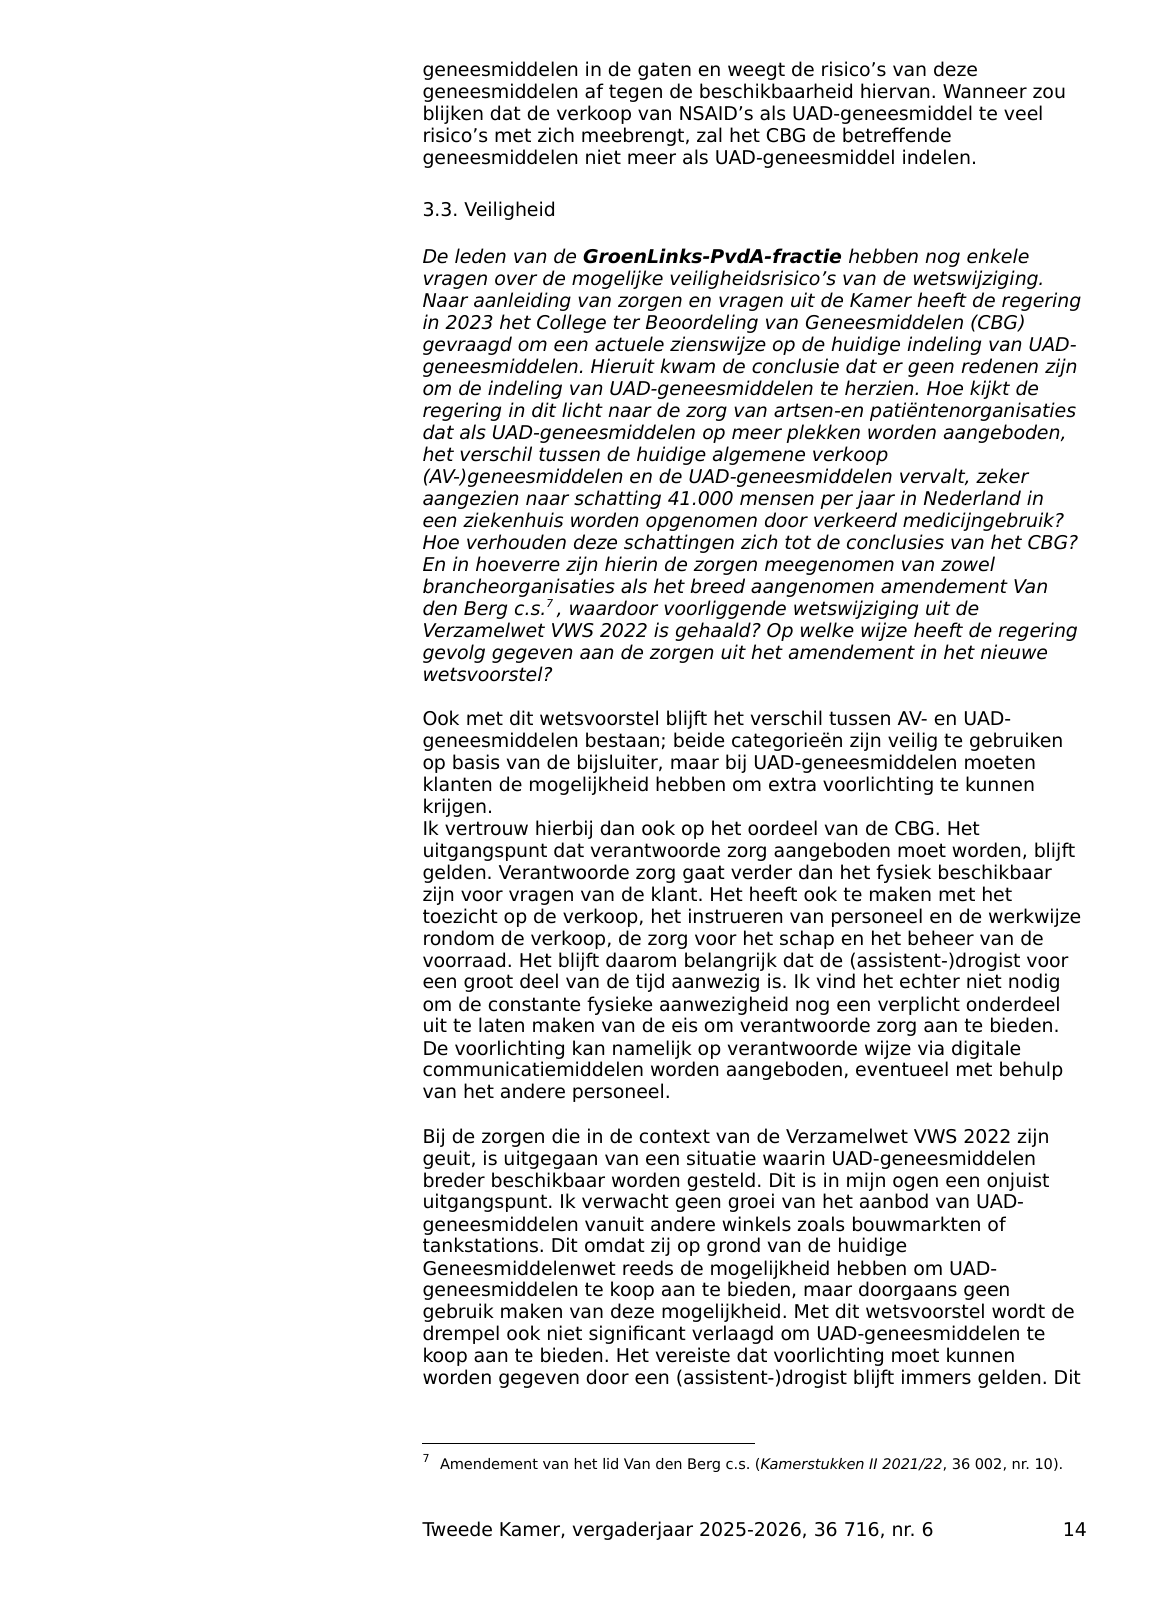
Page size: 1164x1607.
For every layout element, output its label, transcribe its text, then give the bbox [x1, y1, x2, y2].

text De leden van de GroenLinks-PvdA-fractie hebben nog enkele vragen over de mogelijke veiligheidsrisico’s van de wetswijziging. Naar aanleiding van zorgen en vragen uit de Kamer heeft de regering in 2023 het College ter Beoordeling van Geneesmiddelen (CBG) gevraagd om een actuele zienswijze op de huidige indeling van UAD-geneesmiddelen. Hieruit kwam de conclusie dat er geen redenen zijn om de indeling van UAD-geneesmiddelen te herzien. Hoe kijkt de regering in dit licht naar de zorg van artsen-en patiëntenorganisaties dat als UAD-geneesmiddelen op meer plekken worden aangeboden, het verschil tussen de huidige algemene verkoop (AV-)geneesmiddelen en de UAD-geneesmiddelen vervalt, zeker aangezien naar schatting 41.000 mensen per jaar in Nederland in een ziekenhuis worden opgenomen door verkeerd medicijngebruik? Hoe verhouden deze schattingen zich tot de conclusies van het CBG? En in hoeverre zijn hierin de zorgen meegenomen van zowel brancheorganisaties als het breed aangenomen amendement Van den Berg c.s., waardoor voorliggende wetswijziging uit de Verzamelwet VWS 2022 is gehaald? Op welke wijze heeft de regering gevolg gegeven aan de zorgen uit het amendement in het nieuwe wetsvoorstel? [422, 246, 1087, 686]
text geneesmiddelen in de gaten en weegt de risico’s van deze geneesmiddelen af tegen de beschikbaarheid hiervan. Wanneer zou blijken dat de verkoop van NSAID’s als UAD-geneesmiddel te veel risico’s met zich meebrengt, zal het CBG de betreffende geneesmiddelen niet meer als UAD-geneesmiddel indelen. [422, 59, 1087, 169]
subtitle 3.3. Veiligheid [422, 199, 1087, 221]
text Bij de zorgen die in de context van de Verzamelwet VWS 2022 zijn geuit, is uitgegaan van een situatie waarin UAD-geneesmiddelen breder beschikbaar worden gesteld. Dit is in mijn ogen een onjuist uitgangspunt. Ik verwacht geen groei van het aanbod van UAD-geneesmiddelen vanuit andere winkels zoals bouwmarkten of tankstations. Dit omdat zij op grond van de huidige Geneesmiddelenwet reeds de mogelijkheid hebben om UAD-geneesmiddelen te koop aan te bieden, maar doorgaans geen gebruik maken van deze mogelijkheid. Met dit wetsvoorstel wordt de drempel ook niet significant verlaagd om UAD-geneesmiddelen te koop aan te bieden. Het vereiste dat voorlichting moet kunnen worden gegeven door een (assistent-)drogist blijft immers gelden. Dit [422, 1126, 1087, 1389]
text Amendement van het lid Van den Berg c.s. (Kamerstukken II 2021/22, 36 002, nr. 10). [422, 1452, 1087, 1474]
text Ook met dit wetsvoorstel blijft het verschil tussen AV- en UAD-geneesmiddelen bestaan; beide categorieën zijn veilig te gebruiken op basis van de bijsluiter, maar bij UAD-geneesmiddelen moeten klanten de mogelijkheid hebben om extra voorlichting te kunnen krijgen. [422, 708, 1087, 818]
text Ik vertrouw hierbij dan ook op het oordeel van de CBG. Het uitgangspunt dat verantwoorde zorg aangeboden moet worden, blijft gelden. Verantwoorde zorg gaat verder dan het fysiek beschikbaar zijn voor vragen van de klant. Het heeft ook te maken met het toezicht op de verkoop, het instrueren van personeel en de werkwijze rondom de verkoop, de zorg voor het schap en het beheer van de voorraad. Het blijft daarom belangrijk dat de (assistent-)drogist voor een groot deel van de tijd aanwezig is. Ik vind het echter niet nodig om de constante fysieke aanwezigheid nog een verplicht onderdeel uit te laten maken van de eis om verantwoorde zorg aan te bieden. De voorlichting kan namelijk op verantwoorde wijze via digitale communicatiemiddelen worden aangeboden, eventueel met behulp van het andere personeel. [422, 818, 1087, 1103]
